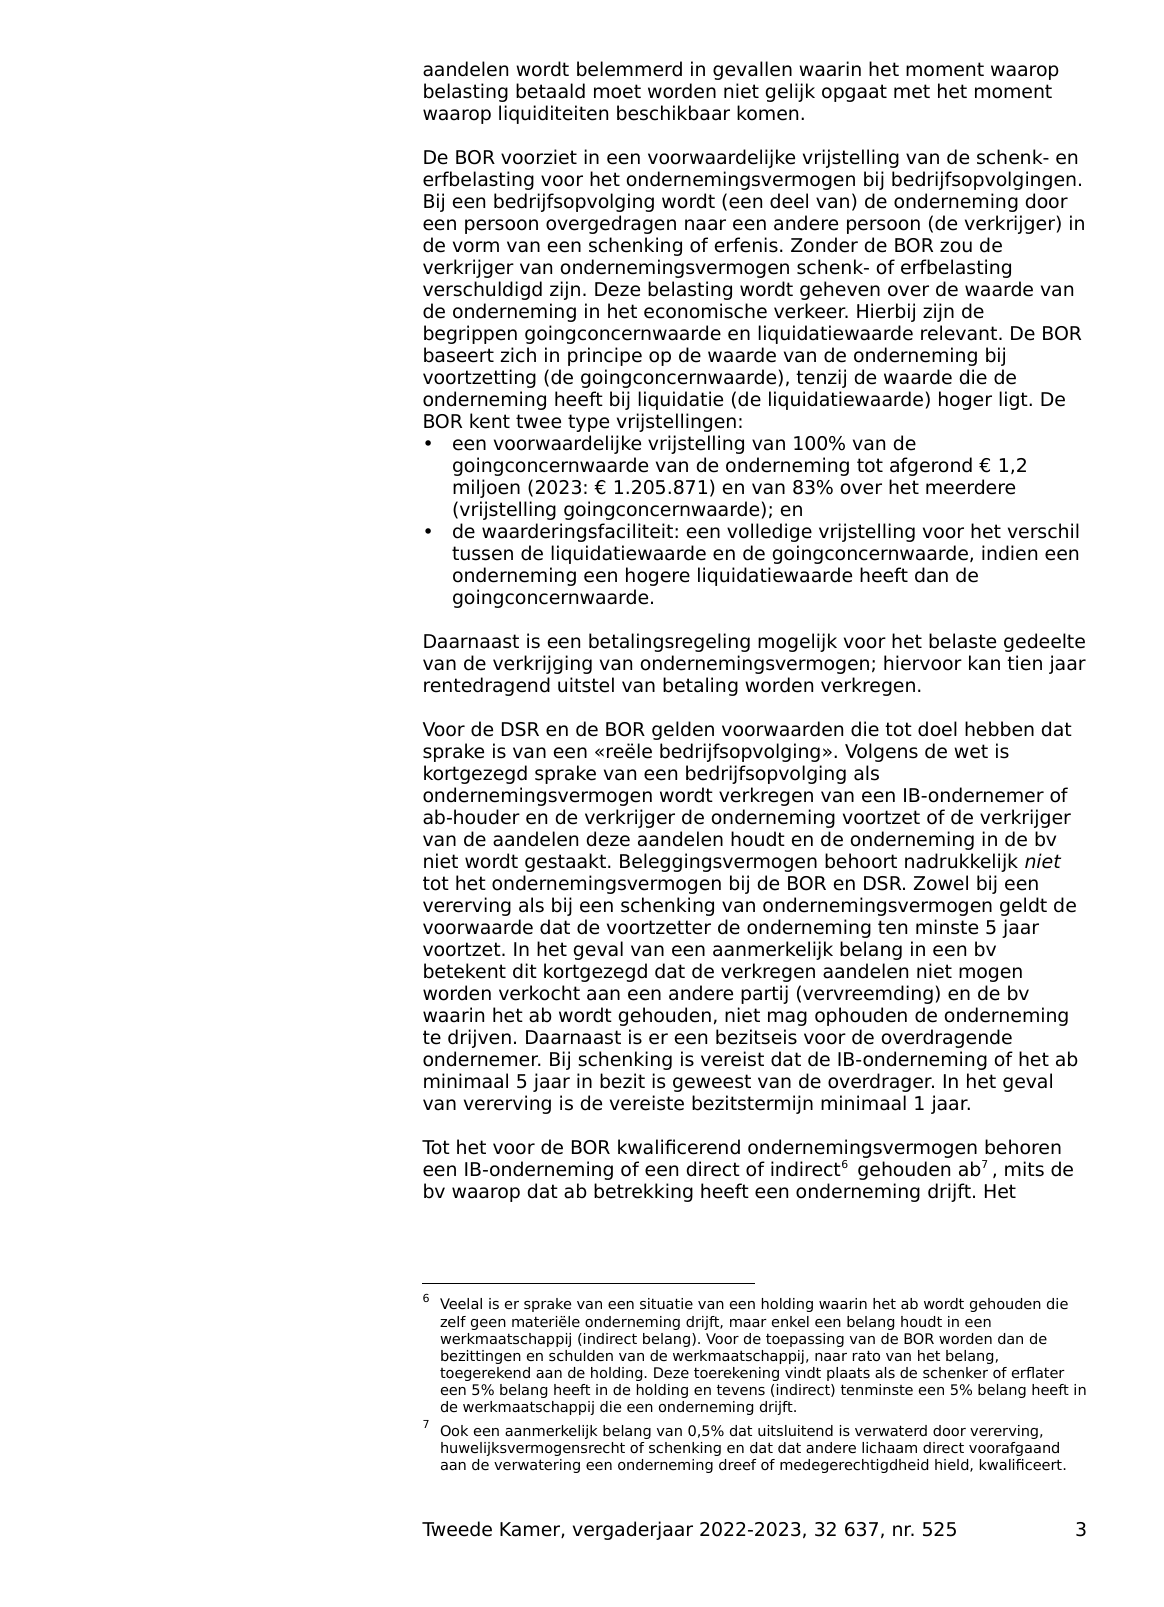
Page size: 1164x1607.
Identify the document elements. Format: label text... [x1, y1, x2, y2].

text • de waarderingsfaciliteit: een volledige vrijstelling voor het verschil tussen de liquidatiewaarde en de goingconcernwaarde, indien een onderneming een hogere liquidatiewaarde heeft dan de goingconcernwaarde. [422, 521, 1087, 609]
text De BOR voorziet in een voorwaardelijke vrijstelling van de schenk- en erfbelasting voor het ondernemingsvermogen bij bedrijfsopvolgingen. Bij een bedrijfsopvolging wordt (een deel van) de onderneming door een persoon overgedragen naar een andere persoon (de verkrijger) in de vorm van een schenking of erfenis. Zonder de BOR zou de verkrijger van ondernemingsvermogen schenk- of erfbelasting verschuldigd zijn. Deze belasting wordt geheven over de waarde van de onderneming in het economische verkeer. Hierbij zijn de begrippen goingconcernwaarde en liquidatiewaarde relevant. De BOR baseert zich in principe op de waarde van de onderneming bij voortzetting (de goingconcernwaarde), tenzij de waarde die de onderneming heeft bij liquidatie (de liquidatiewaarde) hoger ligt. De BOR kent twee type vrijstellingen: [422, 147, 1087, 433]
text Voor de DSR en de BOR gelden voorwaarden die tot doel hebben dat sprake is van een «reële bedrijfsopvolging». Volgens de wet is kortgezegd sprake van een bedrijfsopvolging als ondernemingsvermogen wordt verkregen van een IB-ondernemer of ab-houder en de verkrijger de onderneming voortzet of de verkrijger van de aandelen deze aandelen houdt en de onderneming in de bv niet wordt gestaakt. Beleggingsvermogen behoort nadrukkelijk niet tot het ondernemingsvermogen bij de BOR en DSR. Zowel bij een vererving als bij een schenking van ondernemingsvermogen geldt de voorwaarde dat de voortzetter de onderneming ten minste 5 jaar voortzet. In het geval van een aanmerkelijk belang in een bv betekent dit kortgezegd dat de verkregen aandelen niet mogen worden verkocht aan een andere partij (vervreemding) en de bv waarin het ab wordt gehouden, niet mag ophouden de onderneming te drijven. Daarnaast is er een bezitseis voor de overdragende ondernemer. Bij schenking is vereist dat de IB-onderneming of het ab minimaal 5 jaar in bezit is geweest van de overdrager. In het geval van vererving is de vereiste bezitstermijn minimaal 1 jaar. [422, 719, 1087, 1115]
text Ook een aanmerkelijk belang van 0,5% dat uitsluitend is verwaterd door vererving, huwelijksvermogensrecht of schenking en dat dat andere lichaam direct voorafgaand aan de verwatering een onderneming dreef of medegerechtigdheid hield, kwalificeert. [422, 1418, 1087, 1474]
text aandelen wordt belemmerd in gevallen waarin het moment waarop belasting betaald moet worden niet gelijk opgaat met het moment waarop liquiditeiten beschikbaar komen. [422, 59, 1087, 125]
text Daarnaast is een betalingsregeling mogelijk voor het belaste gedeelte van de verkrijging van ondernemingsvermogen; hiervoor kan tien jaar rentedragend uitstel van betaling worden verkregen. [422, 631, 1087, 697]
text Tot het voor de BOR kwalificerend ondernemingsvermogen behoren een IB-onderneming of een direct of indirect gehouden ab, mits de bv waarop dat ab betrekking heeft een onderneming drijft. Het [422, 1137, 1087, 1203]
text • een voorwaardelijke vrijstelling van 100% van de goingconcernwaarde van de onderneming tot afgerond € 1,2 miljoen (2023: € 1.205.871) en van 83% over het meerdere (vrijstelling goingconcernwaarde); en [422, 433, 1087, 521]
text Veelal is er sprake van een situatie van een holding waarin het ab wordt gehouden die zelf geen materiële onderneming drijft, maar enkel een belang houdt in een werkmaatschappij (indirect belang). Voor de toepassing van de BOR worden dan de bezittingen en schulden van de werkmaatschappij, naar rato van het belang, toegerekend aan de holding. Deze toerekening vindt plaats als de schenker of erflater een 5% belang heeft in de holding en tevens (indirect) tenminste een 5% belang heeft in de werkmaatschappij die een onderneming drijft. [422, 1292, 1087, 1416]
